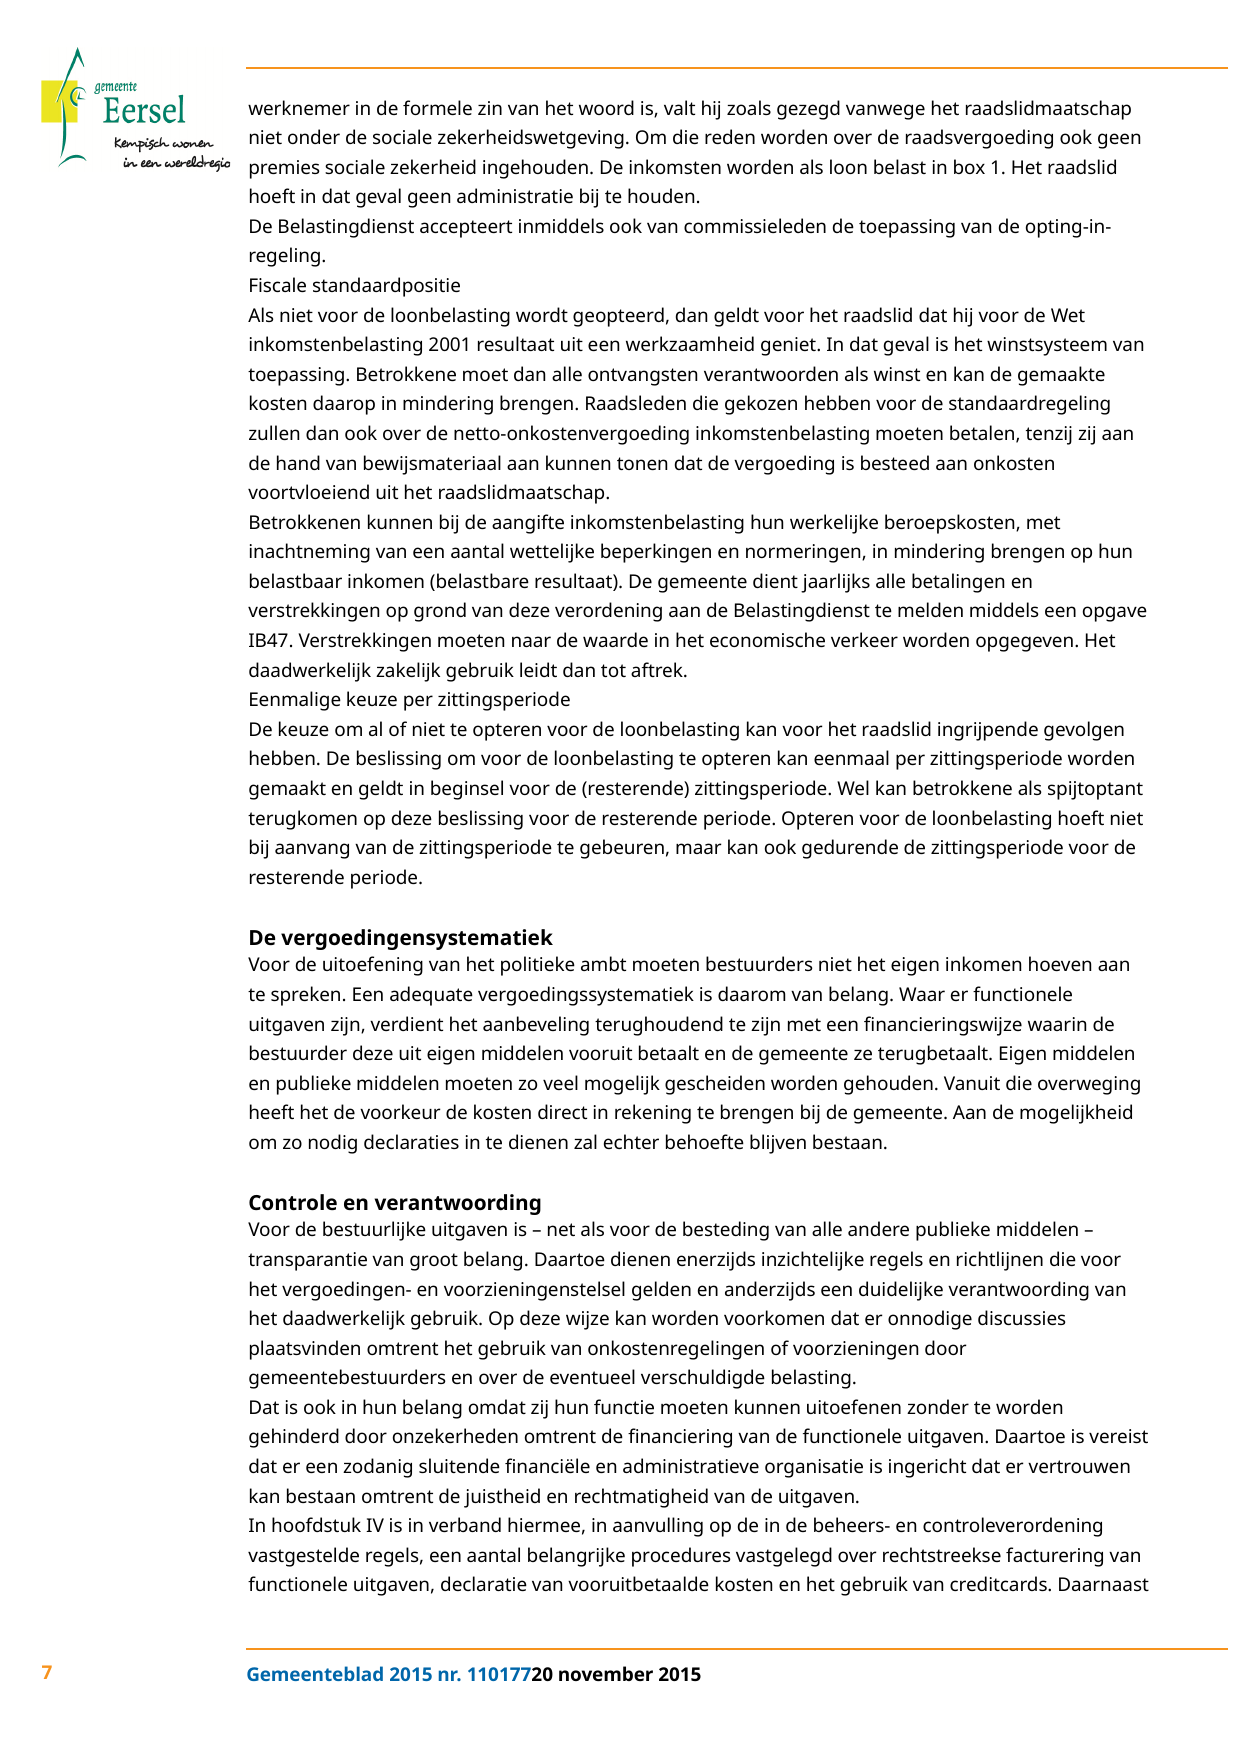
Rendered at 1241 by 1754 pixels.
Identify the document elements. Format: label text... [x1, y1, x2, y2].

text Controle en verantwoording [248, 1188, 1152, 1217]
text De vergoedingensystematiek [248, 923, 1152, 952]
picture [41, 47, 231, 172]
text Voor de uitoefening van het politieke ambt moeten bestuurders niet het eigen inkomen hoeven aan te spreken. Een adequate vergoedingssystematiek is daarom van belang. Waar er functionele uitgaven zijn, verdient het aanbeveling terughoudend te zijn met een financieringswijze waarin de bestuurder deze uit eigen middelen vooruit betaalt en de gemeente ze terugbetaalt. Eigen middelen en publieke middelen moeten zo veel mogelijk gescheiden worden gehouden. Vanuit die overweging heeft het de voorkeur de kosten direct in rekening te brengen bij de gemeente. Aan de mogelijkheid om zo nodig declaraties in te dienen zal echter behoefte blijven bestaan. [248, 952, 1152, 1155]
text Betrokkenen kunnen bij de aangifte inkomstenbelasting hun werkelijke beroepskosten, met inachtneming van een aantal wettelijke beperkingen en normeringen, in mindering brengen op hun belastbaar inkomen (belastbare resultaat). De gemeente dient jaarlijks alle betalingen en verstrekkingen op grond van deze verordening aan de Belastingdienst te melden middels een opgave IB47. Verstrekkingen moeten naar de waarde in het economische verkeer worden opgegeven. Het daadwerkelijk zakelijk gebruik leidt dan tot aftrek. [248, 509, 1152, 683]
text De Belastingdienst accepteert inmiddels ook van commissieleden de toepassing van de opting-in-regeling. [248, 213, 1152, 268]
text werknemer in de formele zin van het woord is, valt hij zoals gezegd vanwege het raadslidmaatschap niet onder de sociale zekerheidswetgeving. Om die reden worden over de raadsvergoeding ook geen premies sociale zekerheid ingehouden. De inkomsten worden als loon belast in box 1. Het raadslid hoeft in dat geval geen administratie bij te houden. [248, 95, 1152, 209]
text De keuze om al of niet te opteren voor de loonbelasting kan voor het raadslid ingrijpende gevolgen hebben. De beslissing om voor de loonbelasting te opteren kan eenmaal per zittingsperiode worden gemaakt en geldt in beginsel voor de (resterende) zittingsperiode. Wel kan betrokkene als spijtoptant terugkomen op deze beslissing voor de resterende periode. Opteren voor de loonbelasting hoeft niet bij aanvang van de zittingsperiode te gebeuren, maar kan ook gedurende de zittingsperiode voor de resterende periode. [248, 716, 1152, 890]
text Dat is ook in hun belang omdat zij hun functie moeten kunnen uitoefenen zonder te worden gehinderd door onzekerheden omtrent de financiering van de functionele uitgaven. Daartoe is vereist dat er een zodanig sluitende financiële en administratieve organisatie is ingericht dat er vertrouwen kan bestaan omtrent de juistheid en rechtmatigheid van de uitgaven. [248, 1394, 1152, 1509]
text Fiscale standaardpositie [248, 272, 1152, 298]
text Voor de bestuurlijke uitgaven is – net als voor de besteding van alle andere publieke middelen – transparantie van groot belang. Daartoe dienen enerzijds inzichtelijke regels en richtlijnen die voor het vergoedingen- en voorzieningenstelsel gelden en anderzijds een duidelijke verantwoording van het daadwerkelijk gebruik. Op deze wijze kan worden voorkomen dat er onnodige discussies plaatsvinden omtrent het gebruik van onkostenregelingen of voorzieningen door gemeentebestuurders en over de eventueel verschuldigde belasting. [248, 1217, 1152, 1390]
text Als niet voor de loonbelasting wordt geopteerd, dan geldt voor het raadslid dat hij voor de Wet inkomstenbelasting 2001 resultaat uit een werkzaamheid geniet. In dat geval is het winstsysteem van toepassing. Betrokkene moet dan alle ontvangsten verantwoorden als winst en kan de gemaakte kosten daarop in mindering brengen. Raadsleden die gekozen hebben voor de standaardregeling zullen dan ook over de netto-onkostenvergoeding inkomstenbelasting moeten betalen, tenzij zij aan de hand van bewijsmateriaal aan kunnen tonen dat de vergoeding is besteed aan onkosten voortvloeiend uit het raadslidmaatschap. [248, 302, 1152, 505]
text In hoofdstuk IV is in verband hiermee, in aanvulling op de in de beheers- en controleverordening vastgestelde regels, een aantal belangrijke procedures vastgelegd over rechtstreekse facturering van functionele uitgaven, declaratie van vooruitbetaalde kosten en het gebruik van creditcards. Daarnaast [248, 1512, 1152, 1597]
text Eenmalige keuze per zittingsperiode [248, 686, 1152, 712]
